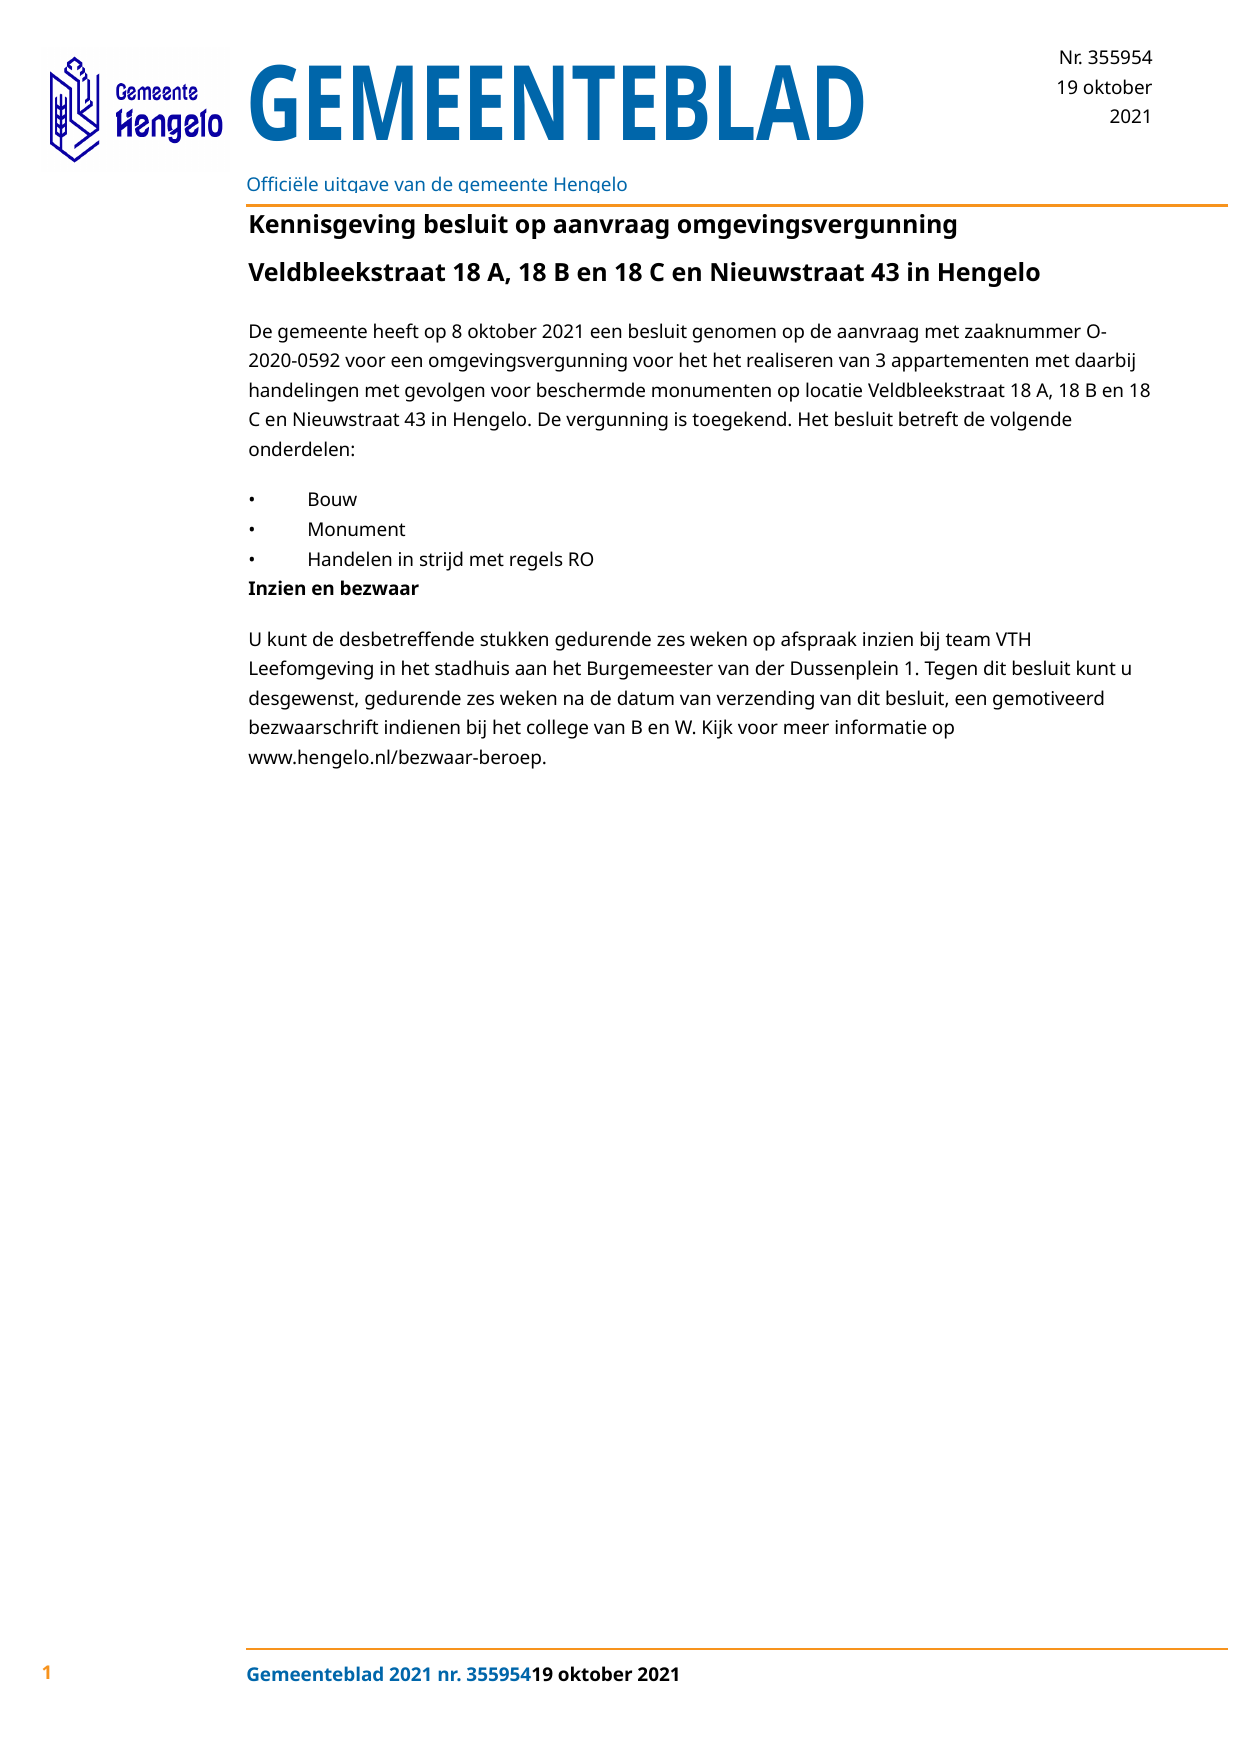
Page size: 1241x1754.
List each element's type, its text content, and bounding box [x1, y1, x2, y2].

list Handelen in strijd met regels RO [248, 546, 1152, 572]
text U kunt de desbetreffende stukken gedurende zes weken op afspraak inzien bij team VTH Leefomgeving in het stadhuis aan het Burgemeester van der Dussenplein 1. Tegen dit besluit kunt u desgewenst, gedurende zes weken na de datum van verzending van dit besluit, een gemotiveerd bezwaarschrift indienen bij het college van B en W. Kijk voor meer informatie op www.hengelo.nl/bezwaar-beroep. [248, 626, 1152, 770]
picture [41, 47, 231, 172]
list Bouw [248, 487, 1152, 512]
text Inzien en bezwaar [248, 575, 1152, 601]
list Monument [248, 516, 1152, 542]
text De gemeente heeft op 8 oktober 2021 een besluit genomen op de aanvraag met zaaknummer O-2020-0592 voor een omgevingsvergunning voor het het realiseren van 3 appartementen met daarbij handelingen met gevolgen voor beschermde monumenten op locatie Veldbleekstraat 18 A, 18 B en 18 C en Nieuwstraat 43 in Hengelo. De vergunning is toegekend. Het besluit betreft de volgende onderdelen: [248, 318, 1152, 462]
text Kennisgeving besluit op aanvraag omgevingsvergunning Veldbleekstraat 18 A, 18 B en 18 C en Nieuwstraat 43 in Hengelo [248, 207, 1152, 288]
